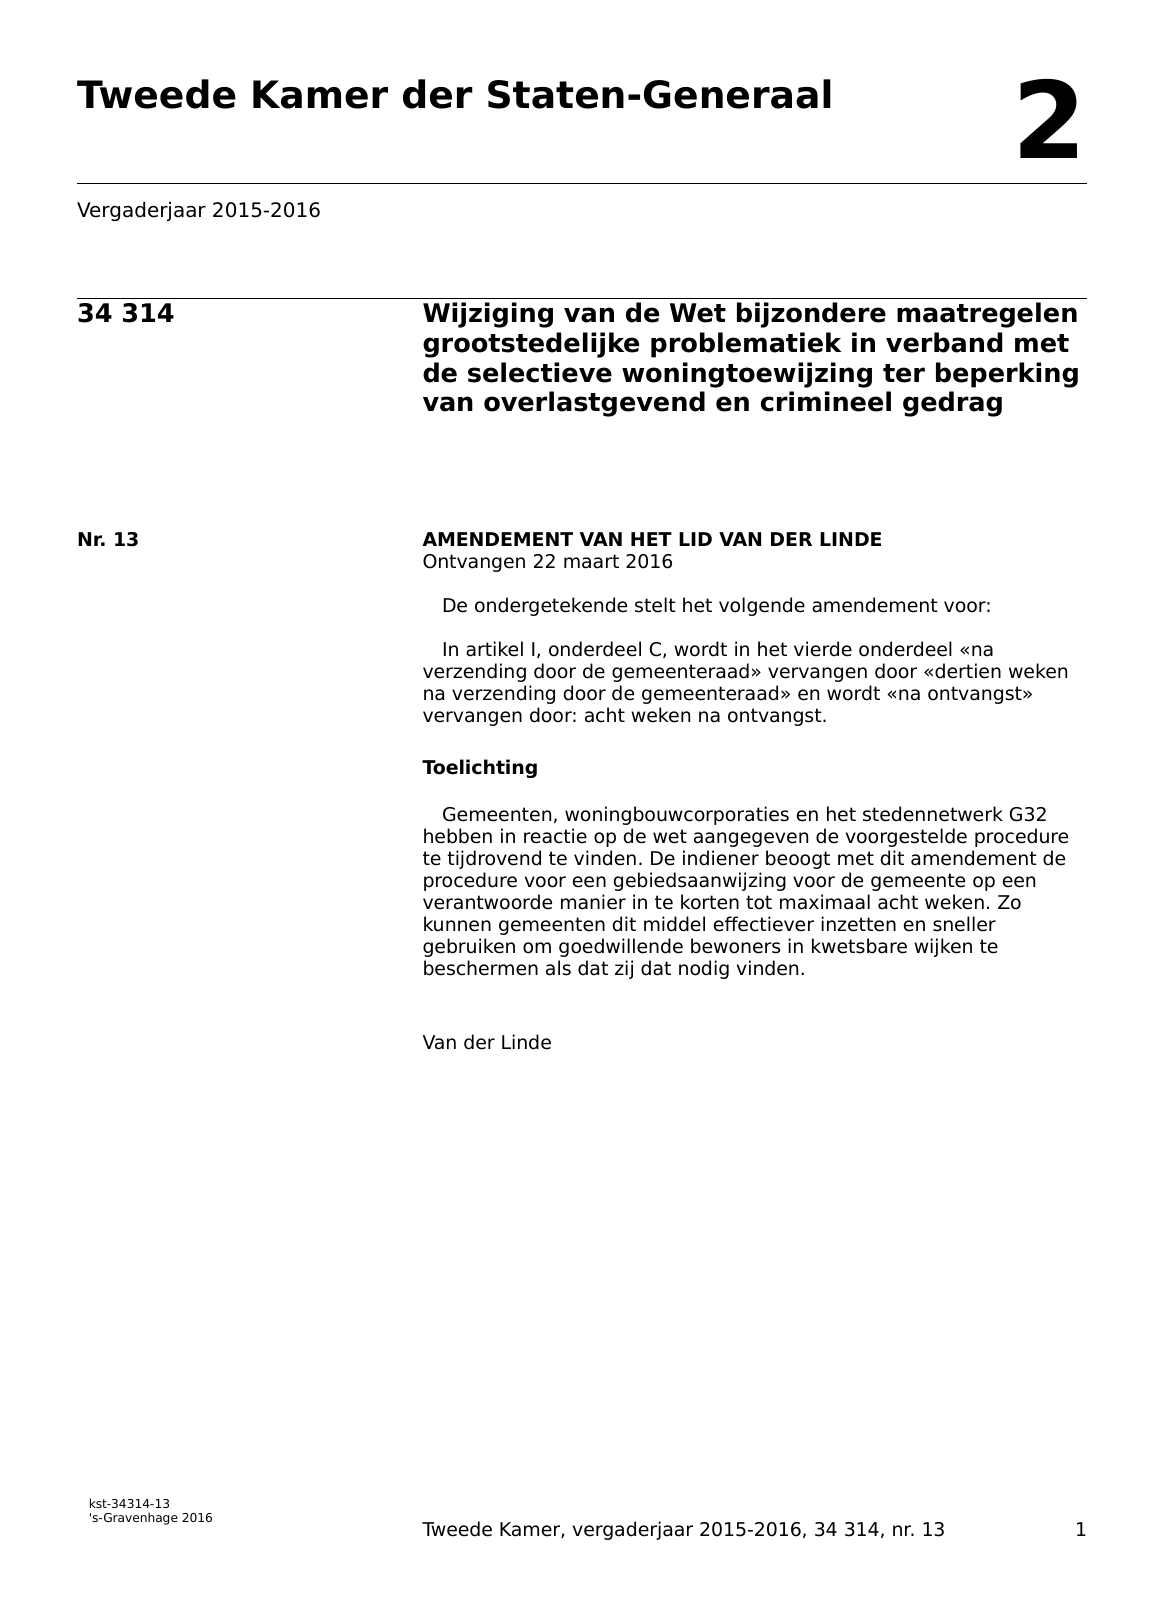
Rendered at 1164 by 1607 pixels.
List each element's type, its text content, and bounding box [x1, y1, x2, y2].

table_cell Vergaderjaar 2015-2016 [77, 184, 1087, 298]
subtitle Toelichting [422, 757, 1087, 779]
table_header 2 [886, 59, 1087, 183]
text De ondergetekende stelt het volgende amendement voor: [422, 595, 1087, 617]
subtitle Nr. 13 AMENDEMENT VAN HET LID VAN DER LINDE [77, 529, 1087, 551]
text kst-34314-13 [88, 1497, 323, 1511]
table_header Tweede Kamer der Staten-Generaal [77, 59, 886, 183]
text Ontvangen 22 maart 2016 [422, 551, 1087, 573]
subtitle 34 314 Wijziging van de Wet bijzondere maatregelen grootstedelijke problematiek in verband met de selectieve woningtoewijzing ter beperking van overlastgevend en crimineel gedrag [77, 299, 1087, 418]
text In artikel I, onderdeel C, wordt in het vierde onderdeel «na verzending door de gemeenteraad» vervangen door «dertien weken na verzending door de gemeenteraad» en wordt «na ontvangst» vervangen door: acht weken na ontvangst. [422, 639, 1087, 727]
text Van der Linde [422, 1010, 1087, 1054]
text Gemeenten, woningbouwcorporaties en het stedennetwerk G32 hebben in reactie op de wet aangegeven de voorgestelde procedure te tijdrovend te vinden. De indiener beoogt met dit amendement de procedure voor een gebiedsaanwijzing voor de gemeente op een verantwoorde manier in te korten tot maximaal acht weken. Zo kunnen gemeenten dit middel effectiever inzetten en sneller gebruiken om goedwillende bewoners in kwetsbare wijken te beschermen als dat zij dat nodig vinden. [422, 804, 1087, 980]
text 's-Gravenhage 2016 [88, 1511, 323, 1525]
